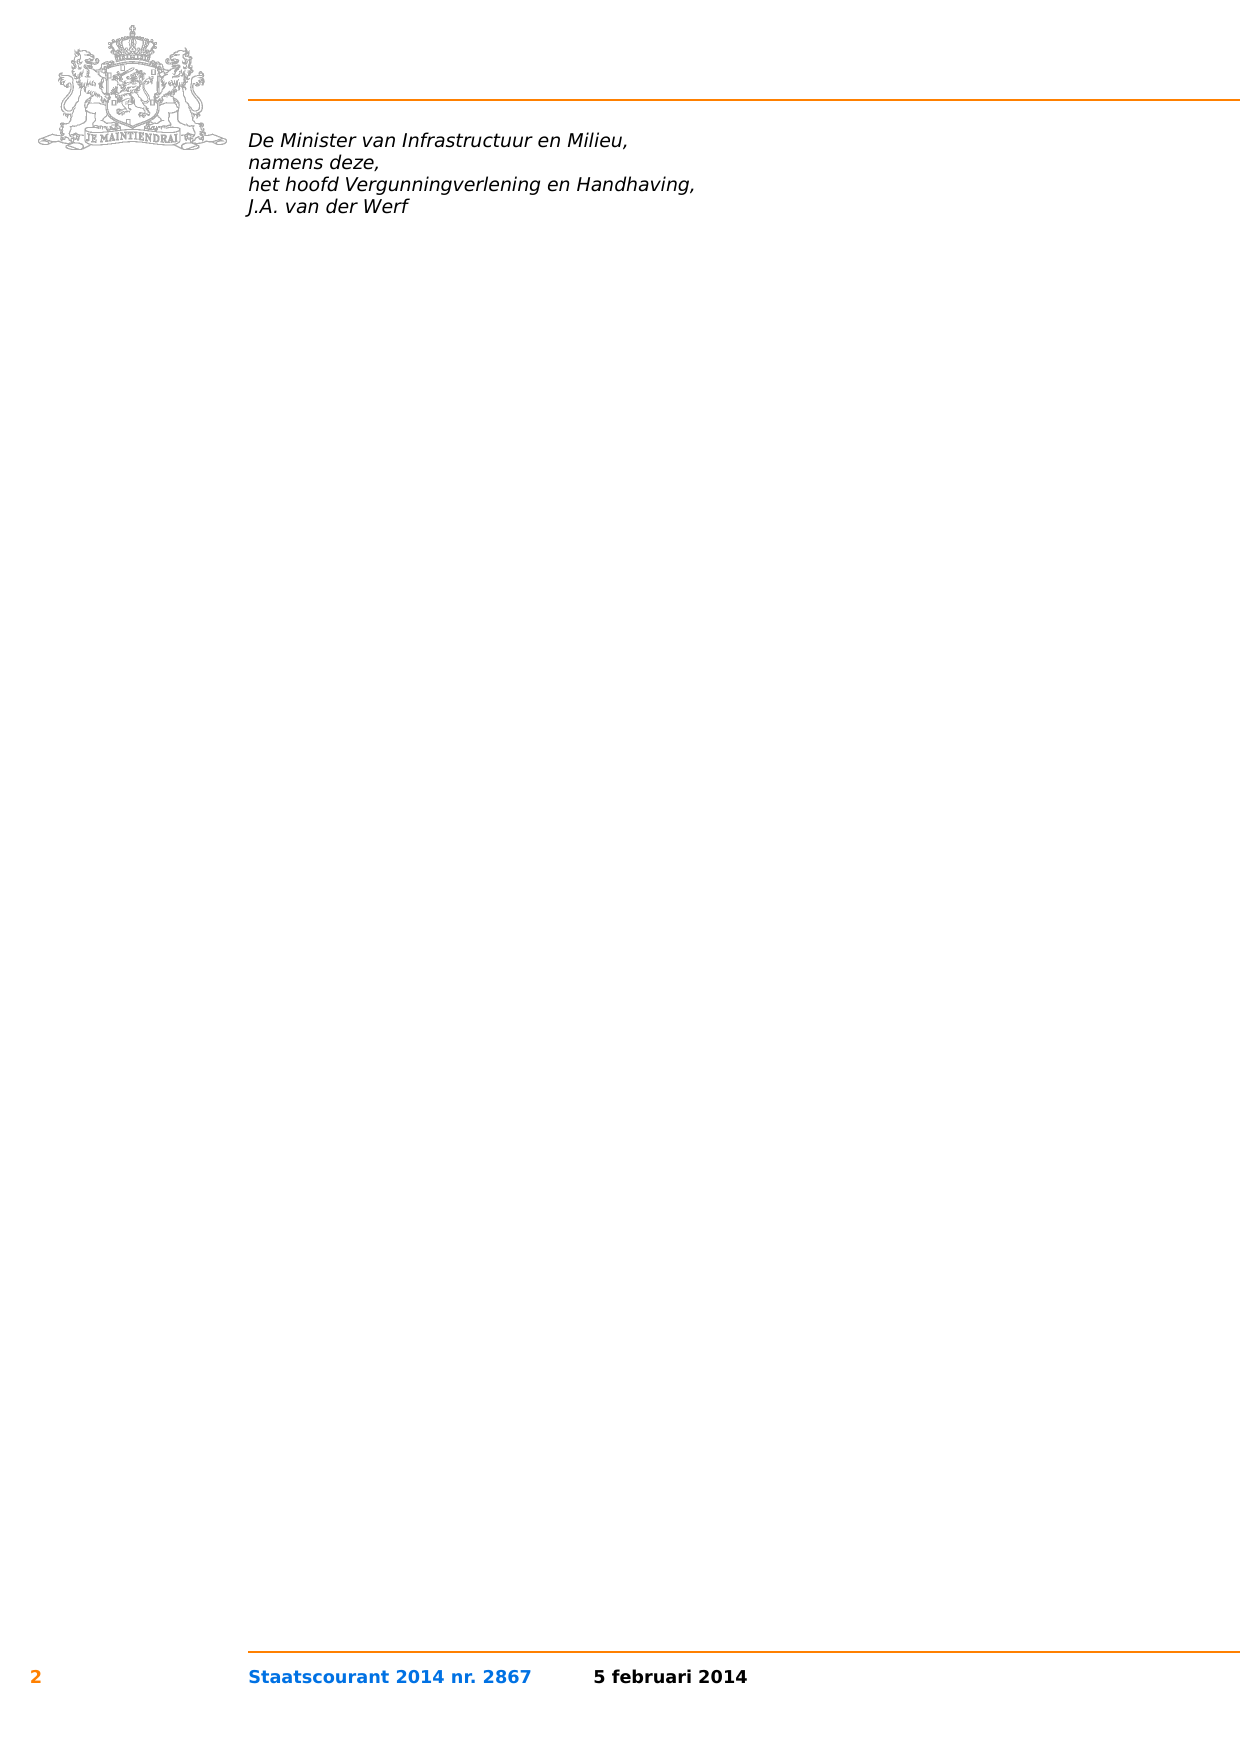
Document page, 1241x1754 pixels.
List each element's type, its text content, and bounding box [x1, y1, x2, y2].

text De Minister van Infrastructuur en Milieu, namens deze, het hoofd Vergunningverlening en Handhaving, J.A. van der Werf [248, 130, 1163, 218]
picture [38, 25, 227, 150]
